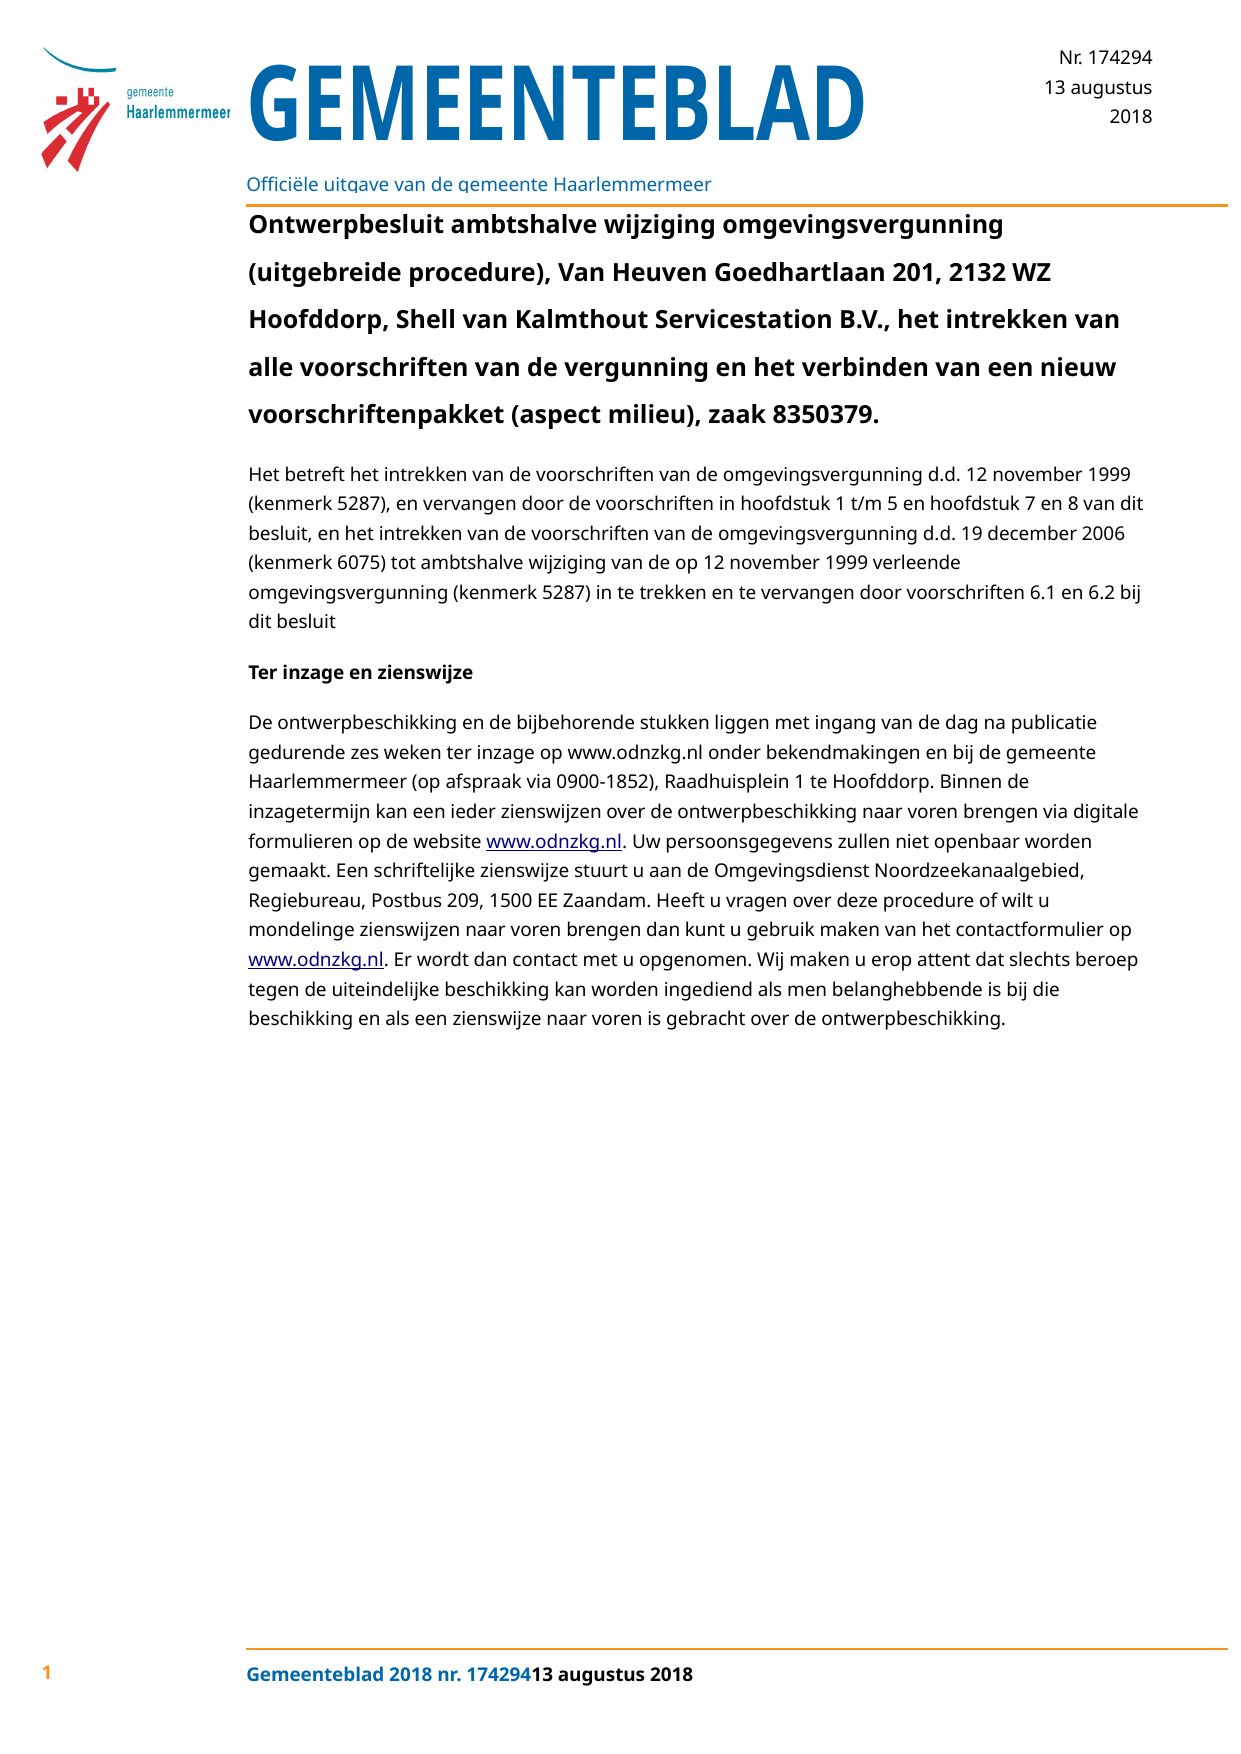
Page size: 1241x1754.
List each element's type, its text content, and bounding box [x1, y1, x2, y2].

picture [41, 47, 231, 172]
text Ontwerpbesluit ambtshalve wijziging omgevingsvergunning (uitgebreide procedure), Van Heuven Goedhartlaan 201, 2132 WZ Hoofddorp, Shell van Kalmthout Servicestation B.V., het intrekken van alle voorschriften van de vergunning en het verbinden van een nieuw voorschriftenpakket (aspect milieu), zaak 8350379. [248, 207, 1152, 431]
text De ontwerpbeschikking en de bijbehorende stukken liggen met ingang van de dag na publicatie gedurende zes weken ter inzage op www.odnzkg.nl onder bekendmakingen en bij de gemeente Haarlemmermeer (op afspraak via 0900-1852), Raadhuisplein 1 te Hoofddorp. Binnen de inzagetermijn kan een ieder zienswijzen over de ontwerpbeschikking naar voren brengen via digitale formulieren op de website www.odnzkg.nl. Uw persoonsgegevens zullen niet openbaar worden gemaakt. Een schriftelijke zienswijze stuurt u aan de Omgevingsdienst Noordzeekanaalgebied, Regiebureau, Postbus 209, 1500 EE Zaandam. Heeft u vragen over deze procedure of wilt u mondelinge zienswijzen naar voren brengen dan kunt u gebruik maken van het contactformulier op www.odnzkg.nl. Er wordt dan contact met u opgenomen. Wij maken u erop attent dat slechts beroep tegen de uiteindelijke beschikking kan worden ingediend als men belanghebbende is bij die beschikking en als een zienswijze naar voren is gebracht over de ontwerpbeschikking. [248, 709, 1152, 1031]
text Ter inzage en zienswijze [248, 659, 1152, 685]
text Het betreft het intrekken van de voorschriften van de omgevingsvergunning d.d. 12 november 1999 (kenmerk 5287), en vervangen door de voorschriften in hoofdstuk 1 t/m 5 en hoofdstuk 7 en 8 van dit besluit, en het intrekken van de voorschriften van de omgevingsvergunning d.d. 19 december 2006 (kenmerk 6075) tot ambtshalve wijziging van de op 12 november 1999 verleende omgevingsvergunning (kenmerk 5287) in te trekken en te vervangen door voorschriften 6.1 en 6.2 bij dit besluit [248, 461, 1152, 634]
